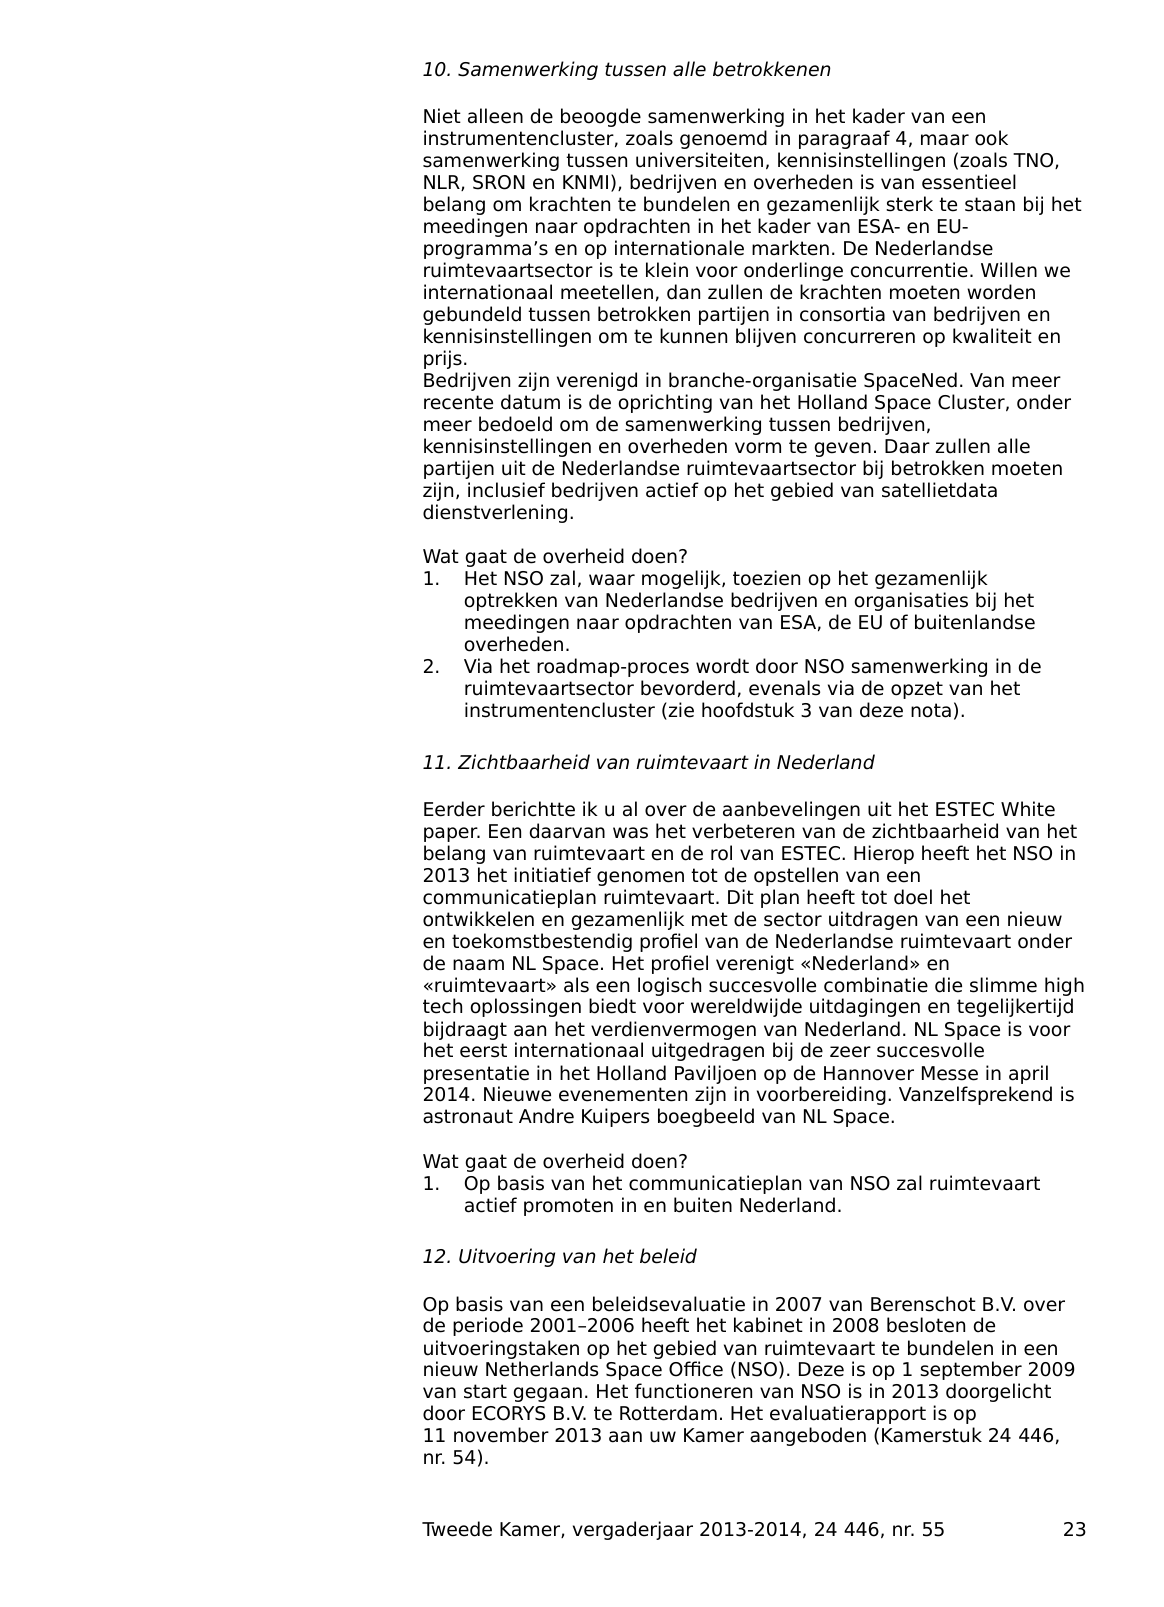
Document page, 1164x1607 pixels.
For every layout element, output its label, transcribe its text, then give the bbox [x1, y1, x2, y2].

text Op basis van een beleidsevaluatie in 2007 van Berenschot B.V. over de periode 2001–2006 heeft het kabinet in 2008 besloten de uitvoeringstaken op het gebied van ruimtevaart te bundelen in een nieuw Netherlands Space Office (NSO). Deze is op 1 september 2009 van start gegaan. Het functioneren van NSO is in 2013 doorgelicht door ECORYS B.V. te Rotterdam. Het evaluatierapport is op 11 november 2013 aan uw Kamer aangeboden (Kamerstuk 24 446, nr. 54). [422, 1293, 1087, 1469]
text Wat gaat de overheid doen? [422, 1151, 1087, 1172]
text Wat gaat de overheid doen? [422, 546, 1087, 568]
subtitle 11. Zichtbaarheid van ruimtevaart in Nederland [422, 752, 1087, 774]
text 1. Op basis van het communicatieplan van NSO zal ruimtevaart actief promoten in en buiten Nederland. [422, 1172, 1087, 1216]
text 1. Het NSO zal, waar mogelijk, toezien op het gezamenlijk optrekken van Nederlandse bedrijven en organisaties bij het meedingen naar opdrachten van ESA, de EU of buitenlandse overheden. [422, 568, 1087, 656]
text 2. Via het roadmap-proces wordt door NSO samenwerking in de ruimtevaartsector bevorderd, evenals via de opzet van het instrumentencluster (zie hoofdstuk 3 van deze nota). [422, 656, 1087, 722]
text Eerder berichtte ik u al over de aanbevelingen uit het ESTEC White paper. Een daarvan was het verbeteren van de zichtbaarheid van het belang van ruimtevaart en de rol van ESTEC. Hierop heeft het NSO in 2013 het initiatief genomen tot de opstellen van een communicatieplan ruimtevaart. Dit plan heeft tot doel het ontwikkelen en gezamenlijk met de sector uitdragen van een nieuw en toekomstbestendig profiel van de Nederlandse ruimtevaart onder de naam NL Space. Het profiel verenigt «Nederland» en «ruimtevaart» als een logisch succesvolle combinatie die slimme high tech oplossingen biedt voor wereldwijde uitdagingen en tegelijkertijd bijdraagt aan het verdienvermogen van Nederland. NL Space is voor het eerst internationaal uitgedragen bij de zeer succesvolle presentatie in het Holland Paviljoen op de Hannover Messe in april 2014. Nieuwe evenementen zijn in voorbereiding. Vanzelfsprekend is astronaut Andre Kuipers boegbeeld van NL Space. [422, 799, 1087, 1128]
subtitle 10. Samenwerking tussen alle betrokkenen [422, 59, 1087, 81]
text Niet alleen de beoogde samenwerking in het kader van een instrumentencluster, zoals genoemd in paragraaf 4, maar ook samenwerking tussen universiteiten, kennisinstellingen (zoals TNO, NLR, SRON en KNMI), bedrijven en overheden is van essentieel belang om krachten te bundelen en gezamenlijk sterk te staan bij het meedingen naar opdrachten in het kader van ESA- en EU-programma’s en op internationale markten. De Nederlandse ruimtevaartsector is te klein voor onderlinge concurrentie. Willen we internationaal meetellen, dan zullen de krachten moeten worden gebundeld tussen betrokken partijen in consortia van bedrijven en kennisinstellingen om te kunnen blijven concurreren op kwaliteit en prijs. [422, 106, 1087, 370]
text Bedrijven zijn verenigd in branche-organisatie SpaceNed. Van meer recente datum is de oprichting van het Holland Space Cluster, onder meer bedoeld om de samenwerking tussen bedrijven, kennisinstellingen en overheden vorm te geven. Daar zullen alle partijen uit de Nederlandse ruimtevaartsector bij betrokken moeten zijn, inclusief bedrijven actief op het gebied van satellietdata dienstverlening. [422, 370, 1087, 524]
subtitle 12. Uitvoering van het beleid [422, 1246, 1087, 1268]
